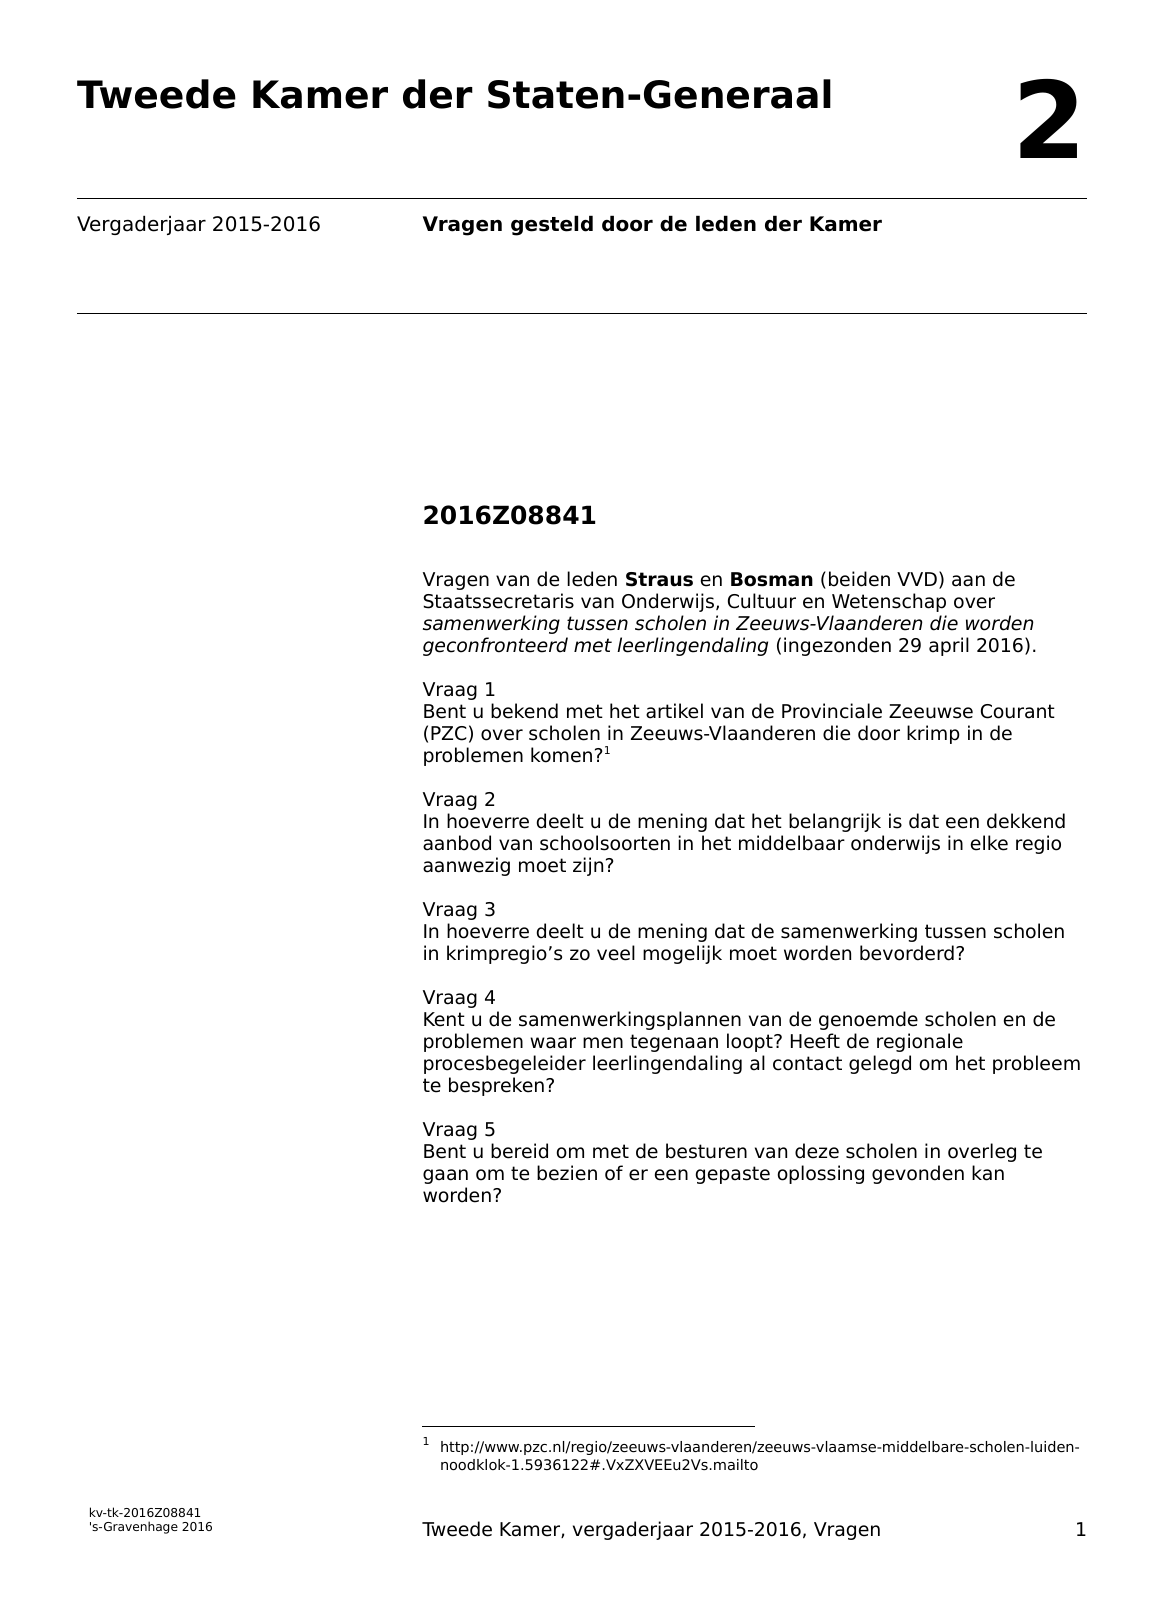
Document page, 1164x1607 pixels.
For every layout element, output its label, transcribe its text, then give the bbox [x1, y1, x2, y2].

table_cell Vragen gesteld door de leden der Kamer [422, 199, 1087, 313]
text Vraag 2 [422, 789, 1087, 811]
text Vraag 4 [422, 987, 1087, 1009]
text Bent u bekend met het artikel van de Provinciale Zeeuwse Courant (PZC) over scholen in Zeeuws-Vlaanderen die door krimp in de problemen komen? [422, 701, 1087, 767]
text Vraag 3 [422, 899, 1087, 921]
text In hoeverre deelt u de mening dat het belangrijk is dat een dekkend aanbod van schoolsoorten in het middelbaar onderwijs in elke regio aanwezig moet zijn? [422, 811, 1087, 877]
text Kent u de samenwerkingsplannen van de genoemde scholen en de problemen waar men tegenaan loopt? Heeft de regionale procesbegeleider leerlingendaling al contact gelegd om het probleem te bespreken? [422, 1009, 1087, 1097]
text kv-tk-2016Z08841 [88, 1506, 323, 1520]
text 's-Gravenhage 2016 [88, 1520, 323, 1534]
text Vragen van de leden Straus en Bosman (beiden VVD) aan de Staatssecretaris van Onderwijs, Cultuur en Wetenschap over samenwerking tussen scholen in Zeeuws-Vlaanderen die worden geconfronteerd met leerlingendaling (ingezonden 29 april 2016). [422, 569, 1087, 657]
text Vraag 1 [422, 679, 1087, 701]
table_header Tweede Kamer der Staten-Generaal [77, 59, 886, 198]
table_cell Vergaderjaar 2015-2016 [77, 199, 422, 313]
text 2016Z08841 [422, 501, 1087, 531]
text In hoeverre deelt u de mening dat de samenwerking tussen scholen in krimpregio’s zo veel mogelijk moet worden bevorderd? [422, 921, 1087, 965]
text http://www.pzc.nl/regio/zeeuws-vlaanderen/zeeuws-vlaamse-middelbare-scholen-luiden-noodklok-1.5936122#.VxZXVEEu2Vs.mailto [422, 1435, 1087, 1474]
text Vraag 5 [422, 1119, 1087, 1141]
table_header 2 [886, 59, 1087, 198]
text Bent u bereid om met de besturen van deze scholen in overleg te gaan om te bezien of er een gepaste oplossing gevonden kan worden? [422, 1141, 1087, 1207]
